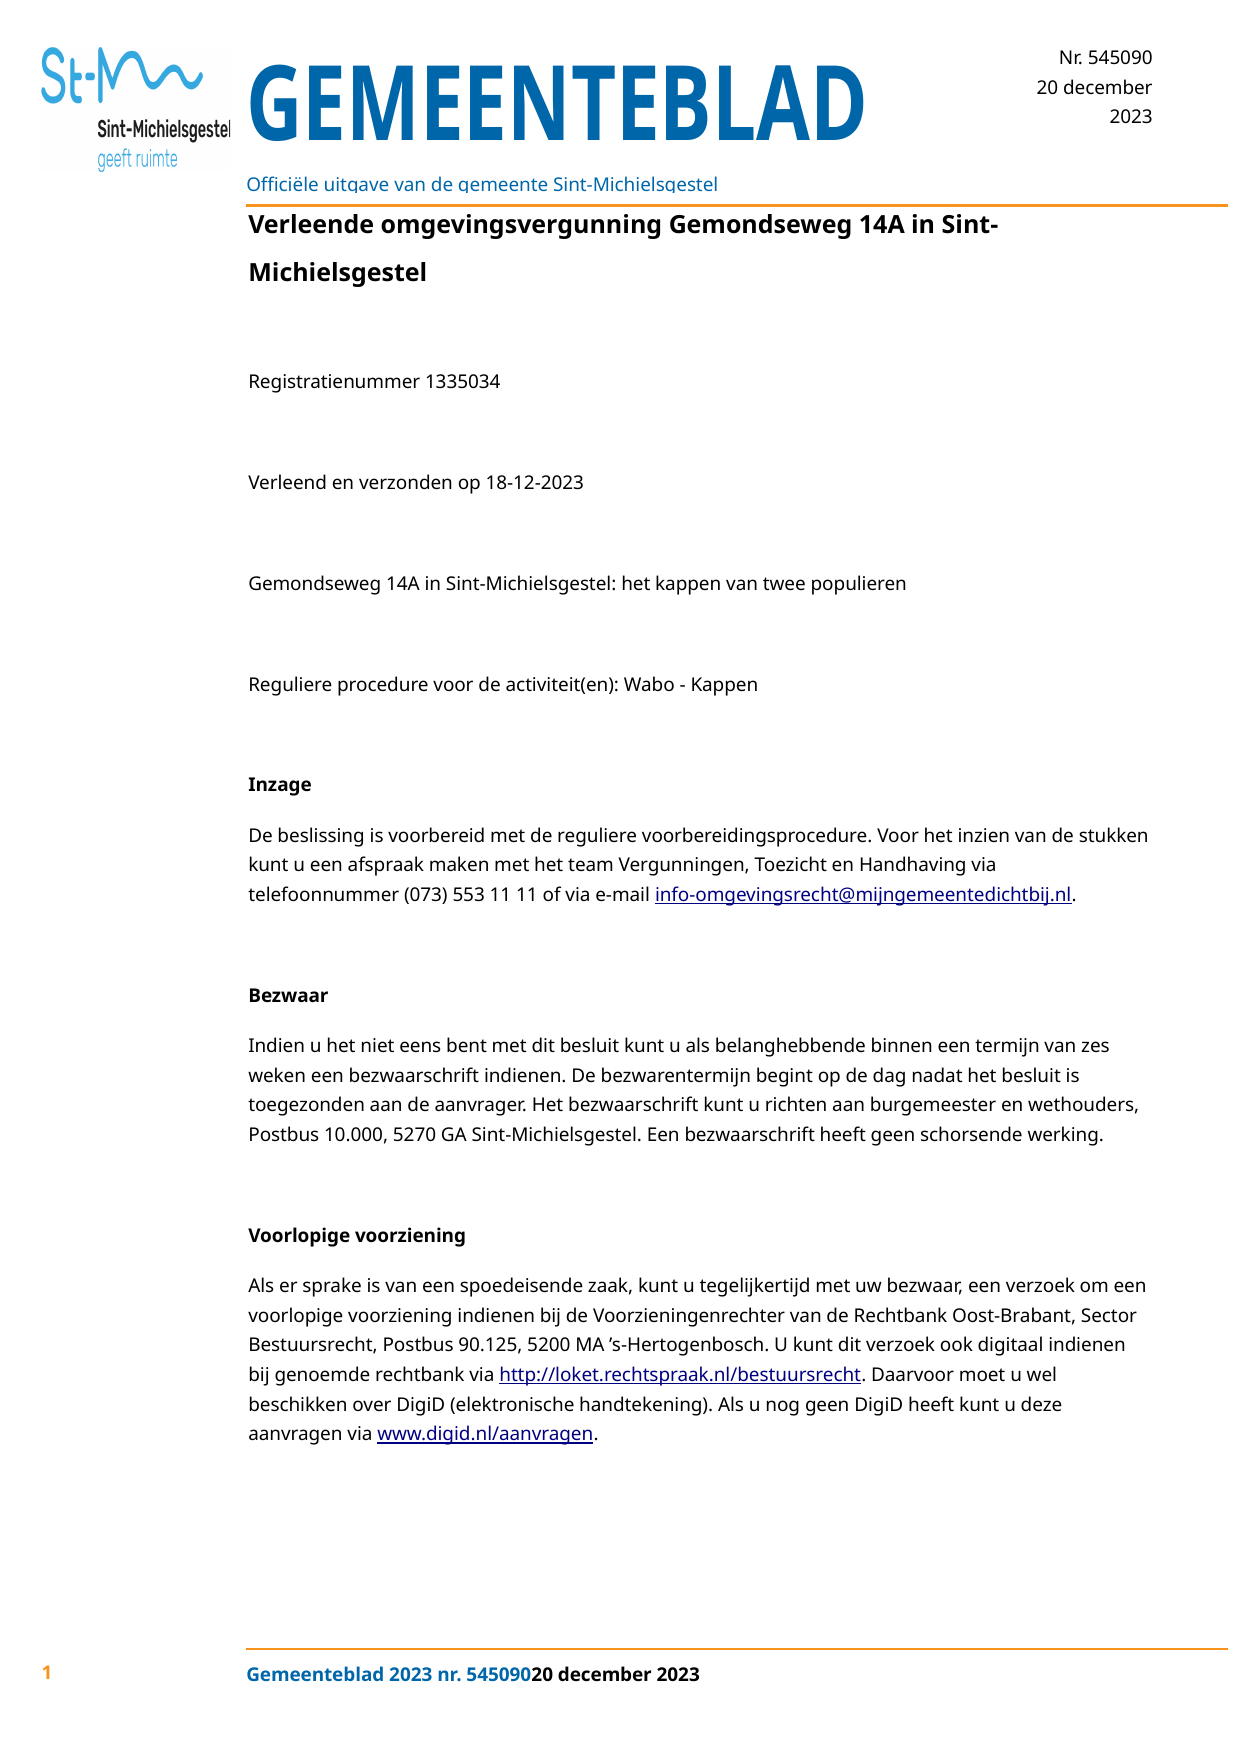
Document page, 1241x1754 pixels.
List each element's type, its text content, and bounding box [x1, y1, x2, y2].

text Bezwaar [248, 982, 1152, 1008]
text Inzage [248, 772, 1152, 797]
text De beslissing is voorbereid met de reguliere voorbereidingsprocedure. Voor het inzien van de stukken kunt u een afspraak maken met het team Vergunningen, Toezicht en Handhaving via telefoonnummer (073) 553 11 11 of via e-mail info-omgevingsrecht@mijngemeentedichtbij.nl. [248, 822, 1152, 907]
text Voorlopige voorziening [248, 1222, 1152, 1248]
text Gemondseweg 14A in Sint-Michielsgestel: het kappen van twee populieren [248, 570, 1152, 596]
text Als er sprake is van een spoedeisende zaak, kunt u tegelijkertijd met uw bezwaar, een verzoek om een voorlopige voorziening indienen bij de Voorzieningenrechter van de Rechtbank Oost-Brabant, Sector Bestuursrecht, Postbus 90.125, 5200 MA ’s-Hertogenbosch. U kunt dit verzoek ook digitaal indienen bij genoemde rechtbank via http://loket.rechtspraak.nl/bestuursrecht. Daarvoor moet u wel beschikken over DigiD (elektronische handtekening). Als u nog geen DigiD heeft kunt u deze aanvragen via www.digid.nl/aanvragen. [248, 1272, 1152, 1446]
text Reguliere procedure voor de activiteit(en): Wabo - Kappen [248, 671, 1152, 697]
picture [41, 47, 231, 172]
text Registratienummer 1335034 [248, 368, 1152, 394]
text Verleende omgevingsvergunning Gemondseweg 14A in Sint-Michielsgestel [248, 207, 1152, 288]
text Verleend en verzonden op 18-12-2023 [248, 469, 1152, 495]
text Indien u het niet eens bent met dit besluit kunt u als belanghebbende binnen een termijn van zes weken een bezwaarschrift indienen. De bezwarentermijn begint op de dag nadat het besluit is toegezonden aan de aanvrager. Het bezwaarschrift kunt u richten aan burgemeester en wethouders, Postbus 10.000, 5270 GA Sint-Michielsgestel. Een bezwaarschrift heeft geen schorsende werking. [248, 1032, 1152, 1147]
